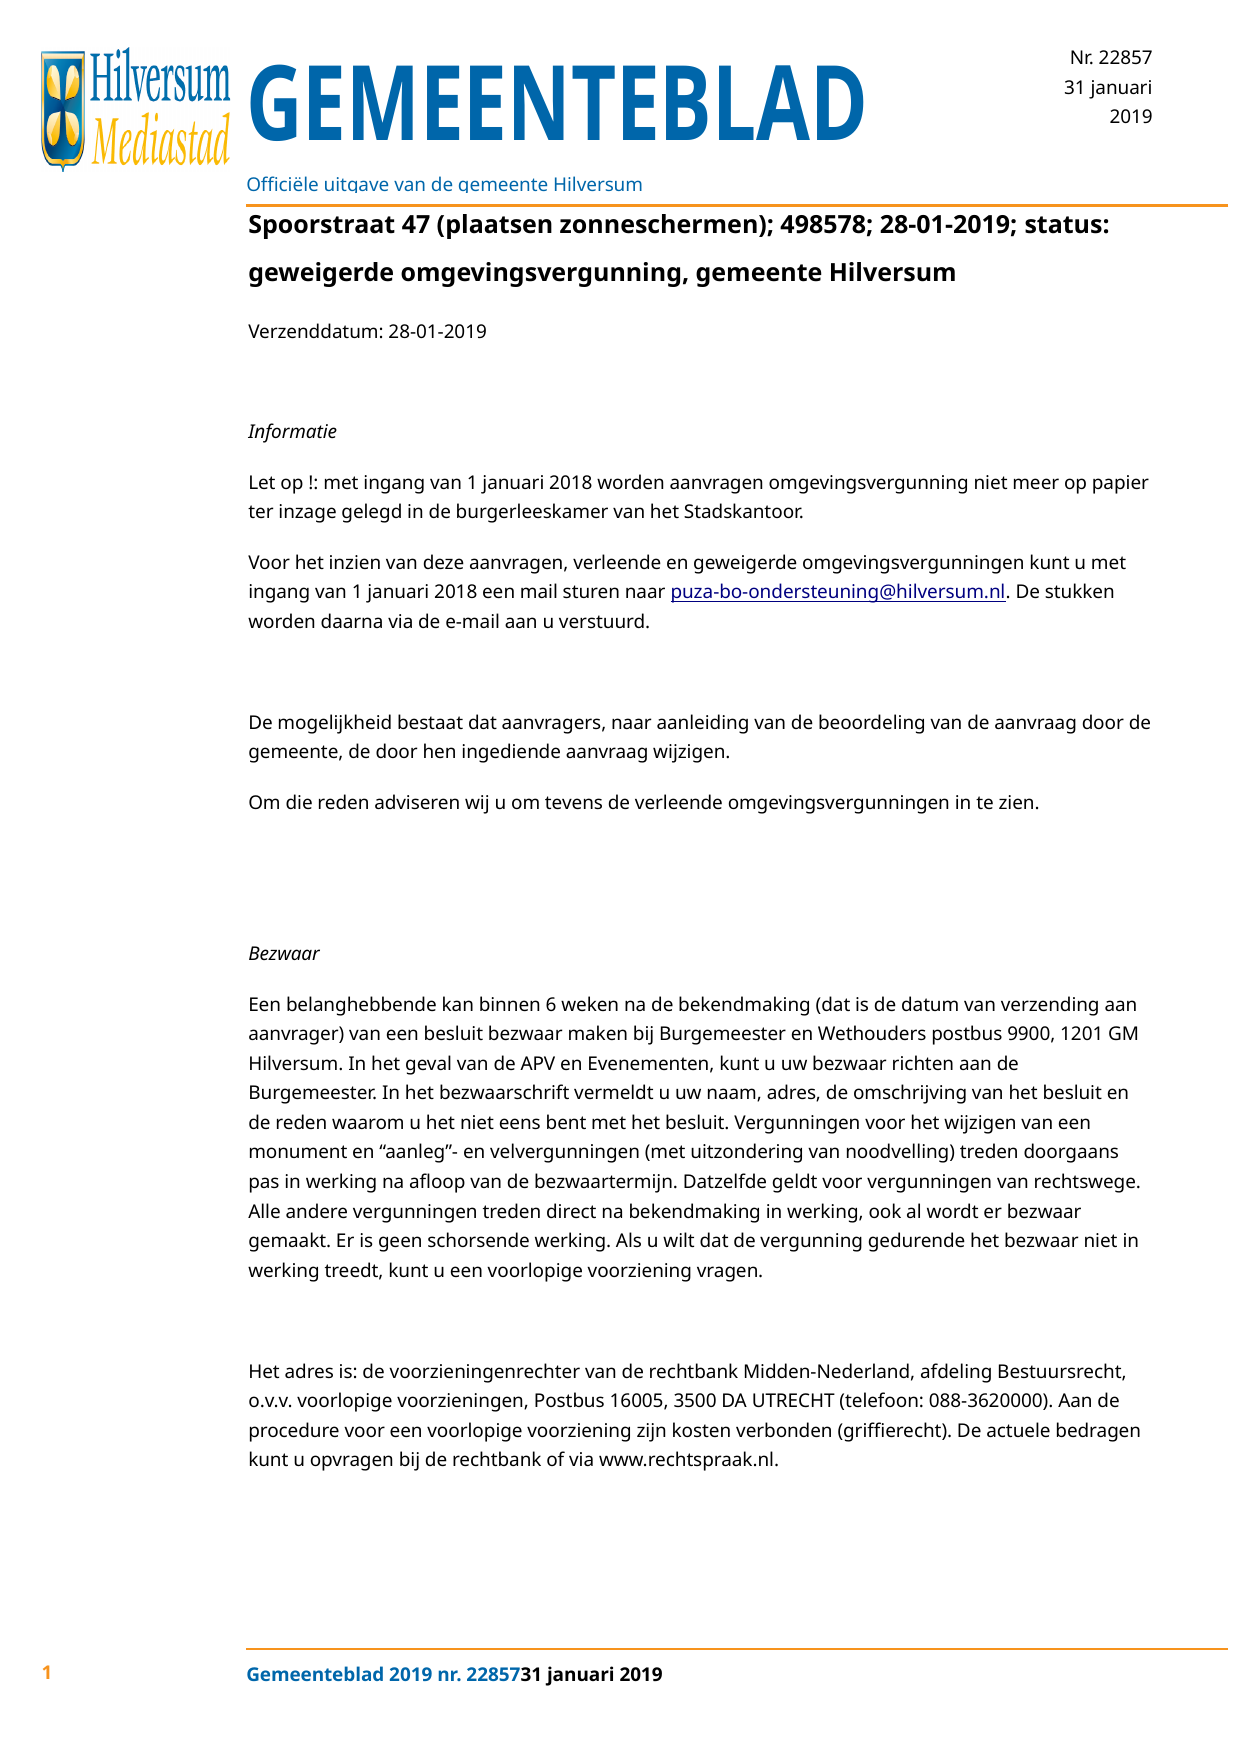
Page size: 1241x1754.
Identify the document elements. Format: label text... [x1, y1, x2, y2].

text Informatie [248, 419, 1152, 444]
text Het adres is: de voorzieningenrechter van de rechtbank Midden-Nederland, afdeling Bestuursrecht, o.v.v. voorlopige voorzieningen, Postbus 16005, 3500 DA UTRECHT (telefoon: 088-3620000). Aan de procedure voor een voorlopige voorziening zijn kosten verbonden (griffierecht). De actuele bedragen kunt u opvragen bij de rechtbank of via www.rechtspraak.nl. [248, 1358, 1152, 1472]
picture [41, 47, 231, 172]
text Spoorstraat 47 (plaatsen zonneschermen); 498578; 28-01-2019; status: geweigerde omgevingsvergunning, gemeente Hilversum [248, 207, 1152, 288]
text Een belanghebbende kan binnen 6 weken na de bekendmaking (dat is de datum van verzending aan aanvrager) van een besluit bezwaar maken bij Burgemeester en Wethouders postbus 9900, 1201 GM Hilversum. In het geval van de APV en Evenementen, kunt u uw bezwaar richten aan de Burgemeester. In het bezwaarschrift vermeldt u uw naam, adres, de omschrijving van het besluit en de reden waarom u het niet eens bent met het besluit. Vergunningen voor het wijzigen van een monument en “aanleg”- en velvergunningen (met uitzondering van noodvelling) treden doorgaans pas in werking na afloop van de bezwaartermijn. Datzelfde geldt voor vergunningen van rechtswege. Alle andere vergunningen treden direct na bekendmaking in werking, ook al wordt er bezwaar gemaakt. Er is geen schorsende werking. Als u wilt dat de vergunning gedurende het bezwaar niet in werking treedt, kunt u een voorlopige voorziening vragen. [248, 991, 1152, 1283]
text Let op !: met ingang van 1 januari 2018 worden aanvragen omgevingsvergunning niet meer op papier ter inzage gelegd in de burgerleeskamer van het Stadskantoor. [248, 469, 1152, 524]
text Om die reden adviseren wij u om tevens de verleende omgevingsvergunningen in te zien. [248, 789, 1152, 815]
text Verzenddatum: 28-01-2019 [248, 318, 1152, 344]
text Bezwaar [248, 940, 1152, 966]
text De mogelijkheid bestaat dat aanvragers, naar aanleiding van de beoordeling van de aanvraag door de gemeente, de door hen ingediende aanvraag wijzigen. [248, 709, 1152, 764]
text Voor het inzien van deze aanvragen, verleende en geweigerde omgevingsvergunningen kunt u met ingang van 1 januari 2018 een mail sturen naar puza-bo-ondersteuning@hilversum.nl. De stukken worden daarna via de e-mail aan u verstuurd. [248, 549, 1152, 634]
